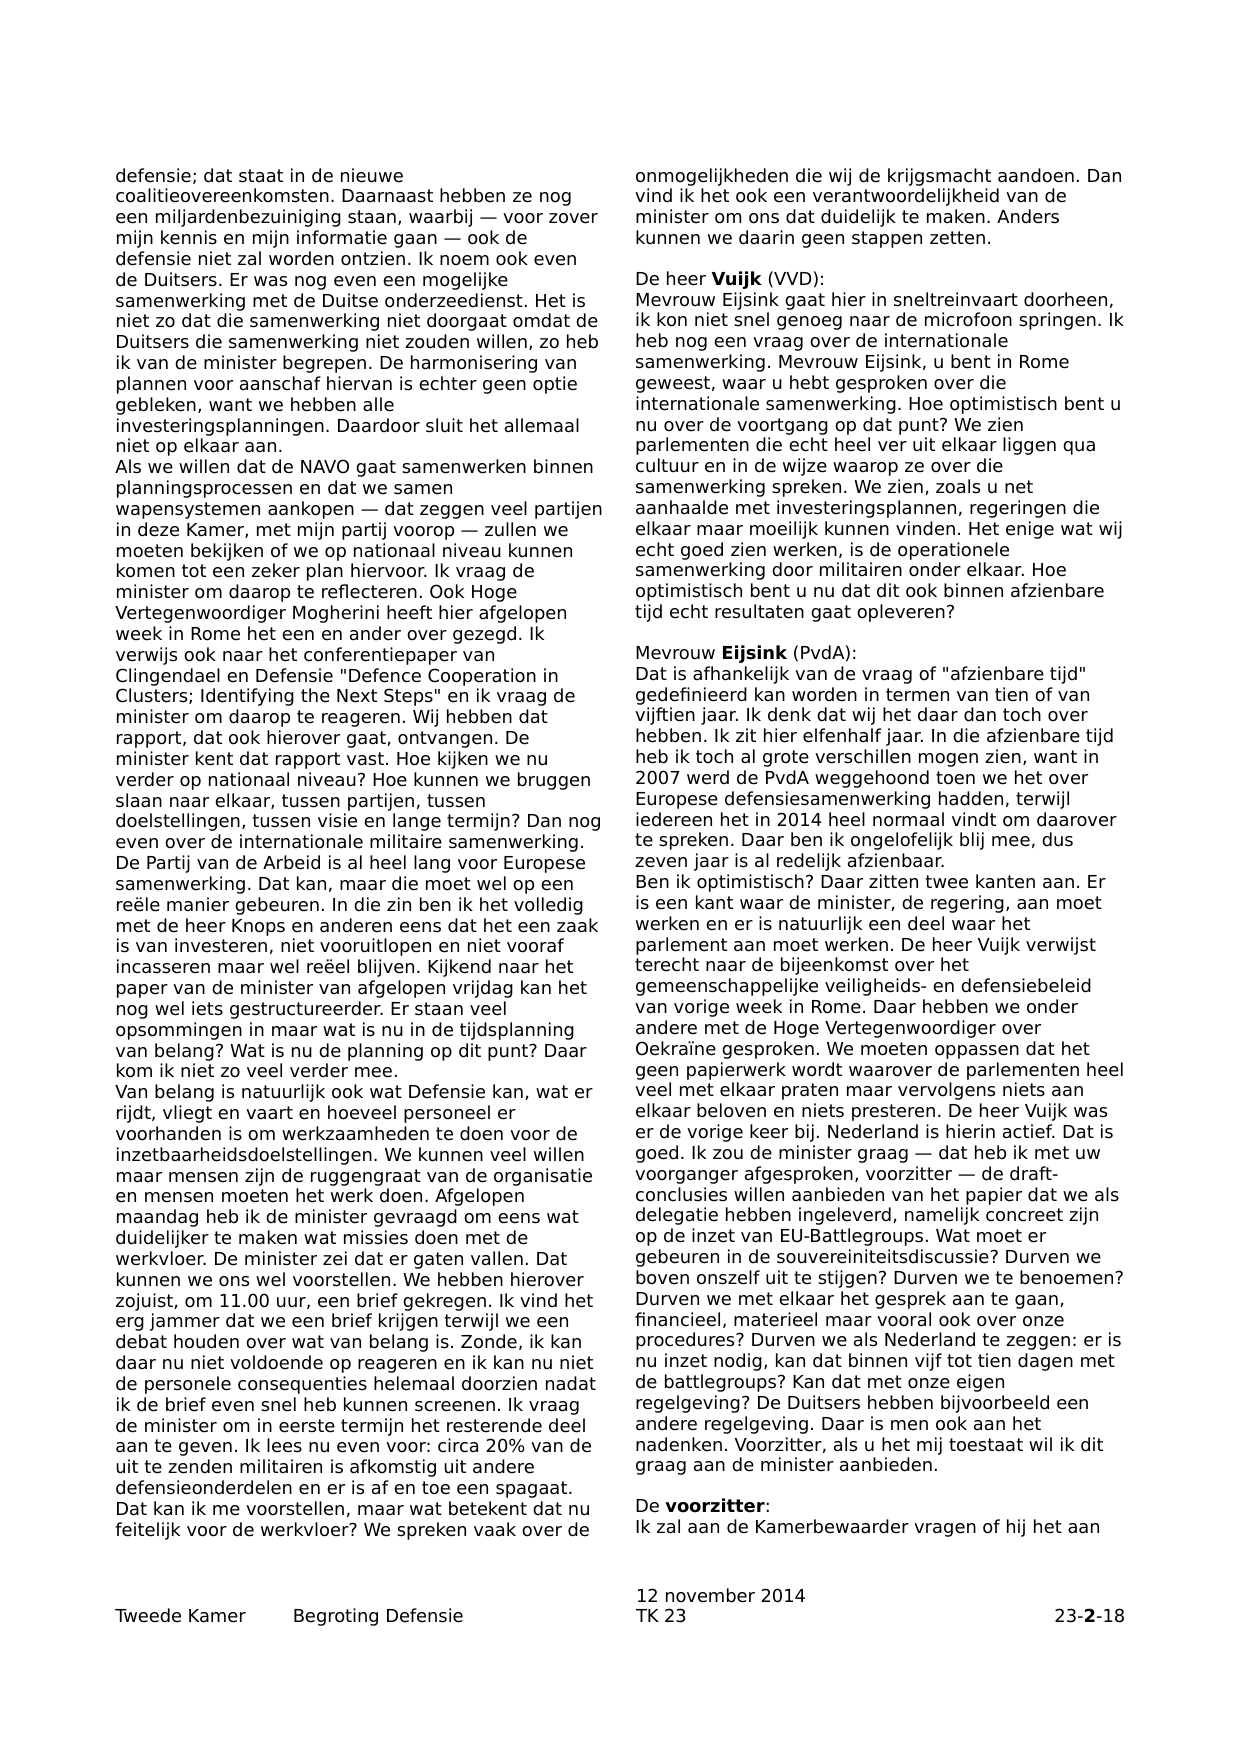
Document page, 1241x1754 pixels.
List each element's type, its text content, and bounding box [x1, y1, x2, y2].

text Dat is afhankelijk van de vraag of "afzienbare tijd" gedefinieerd kan worden in termen van tien of van vijftien jaar. Ik denk dat wij het daar dan toch over hebben. Ik zit hier elfenhalf jaar. In die afzienbare tijd heb ik toch al grote verschillen mogen zien, want in 2007 werd de PvdA weggehoond toen we het over Europese defensiesamenwerking hadden, terwijl iedereen het in 2014 heel normaal vindt om daarover te spreken. Daar ben ik ongelofelijk blij mee, dus zeven jaar is al redelijk afzienbaar. [635, 663, 1125, 872]
text Ik zal aan de Kamerbewaarder vragen of hij het aan [635, 1517, 1125, 1537]
text De heer Vuijk (VVD): [635, 269, 1125, 289]
text Ben ik optimistisch? Daar zitten twee kanten aan. Er is een kant waar de minister, de regering, aan moet werken en er is natuurlijk een deel waar het parlement aan moet werken. De heer Vuijk verwijst terecht naar de bijeenkomst over het gemeenschappelijke veiligheids- en defensiebeleid van vorige week in Rome. Daar hebben we onder andere met de Hoge Vertegenwoordiger over Oekraïne gesproken. We moeten oppassen dat het geen papierwerk wordt waarover de parlementen heel veel met elkaar praten maar vervolgens niets aan elkaar beloven en niets presteren. De heer Vuijk was er de vorige keer bij. Nederland is hierin actief. Dat is goed. Ik zou de minister graag — dat heb ik met uw voorganger afgesproken, voorzitter — de draft-conclusies willen aanbieden van het papier dat we als delegatie hebben ingeleverd, namelijk concreet zijn op de inzet van EU-Battlegroups. Wat moet er gebeuren in de souvereiniteitsdiscussie? Durven we boven onszelf uit te stijgen? Durven we te benoemen? Durven we met elkaar het gesprek aan te gaan, financieel, materieel maar vooral ook over onze procedures? Durven we als Nederland te zeggen: er is nu inzet nodig, kan dat binnen vijf tot tien dagen met de battlegroups? Kan dat met onze eigen regelgeving? De Duitsers hebben bijvoorbeeld een andere regelgeving. Daar is men ook aan het nadenken. Voorzitter, als u het mij toestaat wil ik dit graag aan de minister aanbieden. [635, 872, 1125, 1476]
text onmogelijkheden die wij de krijgsmacht aandoen. Dan vind ik het ook een verantwoordelijkheid van de minister om ons dat duidelijk te maken. Anders kunnen we daarin geen stappen zetten. [635, 165, 1125, 249]
text Mevrouw Eijsink (PvdA): [635, 643, 1125, 663]
text Van belang is natuurlijk ook wat Defensie kan, wat er rijdt, vliegt en vaart en hoeveel personeel er voorhanden is om werkzaamheden te doen voor de inzetbaarheidsdoelstellingen. We kunnen veel willen maar mensen zijn de ruggengraat van de organisatie en mensen moeten het werk doen. Afgelopen maandag heb ik de minister gevraagd om eens wat duidelijker te maken wat missies doen met de werkvloer. De minister zei dat er gaten vallen. Dat kunnen we ons wel voorstellen. We hebben hierover zojuist, om 11.00 uur, een brief gekregen. Ik vind het erg jammer dat we een brief krijgen terwijl we een debat houden over wat van belang is. Zonde, ik kan daar nu niet voldoende op reageren en ik kan nu niet de personele consequenties helemaal doorzien nadat ik de brief even snel heb kunnen screenen. Ik vraag de minister om in eerste termijn het resterende deel aan te geven. Ik lees nu even voor: circa 20% van de uit te zenden militairen is afkomstig uit andere defensieonderdelen en er is af en toe een spagaat. Dat kan ik me voorstellen, maar wat betekent dat nu feitelijk voor de werkvloer? We spreken vaak over de [115, 1082, 605, 1540]
text Mevrouw Eijsink gaat hier in sneltreinvaart doorheen, ik kon niet snel genoeg naar de microfoon springen. Ik heb nog een vraag over de internationale samenwerking. Mevrouw Eijsink, u bent in Rome geweest, waar u hebt gesproken over die internationale samenwerking. Hoe optimistisch bent u nu over de voortgang op dat punt? We zien parlementen die echt heel ver uit elkaar liggen qua cultuur en in de wijze waarop ze over die samenwerking spreken. We zien, zoals u net aanhaalde met investeringsplannen, regeringen die elkaar maar moeilijk kunnen vinden. Het enige wat wij echt goed zien werken, is de operationele samenwerking door militairen onder elkaar. Hoe optimistisch bent u nu dat dit ook binnen afzienbare tijd echt resultaten gaat opleveren? [635, 289, 1125, 623]
text defensie; dat staat in de nieuwe coalitieovereenkomsten. Daarnaast hebben ze nog een miljardenbezuiniging staan, waarbij — voor zover mijn kennis en mijn informatie gaan — ook de defensie niet zal worden ontzien. Ik noem ook even de Duitsers. Er was nog even een mogelijke samenwerking met de Duitse onderzeedienst. Het is niet zo dat die samenwerking niet doorgaat omdat de Duitsers die samenwerking niet zouden willen, zo heb ik van de minister begrepen. De harmonisering van plannen voor aanschaf hiervan is echter geen optie gebleken, want we hebben alle investeringsplanningen. Daardoor sluit het allemaal niet op elkaar aan. [115, 165, 605, 457]
text De voorzitter: [635, 1496, 1125, 1517]
text Als we willen dat de NAVO gaat samenwerken binnen planningsprocessen en dat we samen wapensystemen aankopen — dat zeggen veel partijen in deze Kamer, met mijn partij voorop — zullen we moeten bekijken of we op nationaal niveau kunnen komen tot een zeker plan hiervoor. Ik vraag de minister om daarop te reflecteren. Ook Hoge Vertegenwoordiger Mogherini heeft hier afgelopen week in Rome het een en ander over gezegd. Ik verwijs ook naar het conferentiepaper van Clingendael en Defensie "Defence Cooperation in Clusters; Identifying the Next Steps" en ik vraag de minister om daarop te reageren. Wij hebben dat rapport, dat ook hierover gaat, ontvangen. De minister kent dat rapport vast. Hoe kijken we nu verder op nationaal niveau? Hoe kunnen we bruggen slaan naar elkaar, tussen partijen, tussen doelstellingen, tussen visie en lange termijn? Dan nog even over de internationale militaire samenwerking. De Partij van de Arbeid is al heel lang voor Europese samenwerking. Dat kan, maar die moet wel op een reële manier gebeuren. In die zin ben ik het volledig met de heer Knops en anderen eens dat het een zaak is van investeren, niet vooruitlopen en niet vooraf incasseren maar wel reëel blijven. Kijkend naar het paper van de minister van afgelopen vrijdag kan het nog wel iets gestructureerder. Er staan veel opsommingen in maar wat is nu in de tijdsplanning van belang? Wat is nu de planning op dit punt? Daar kom ik niet zo veel verder mee. [115, 457, 605, 1082]
